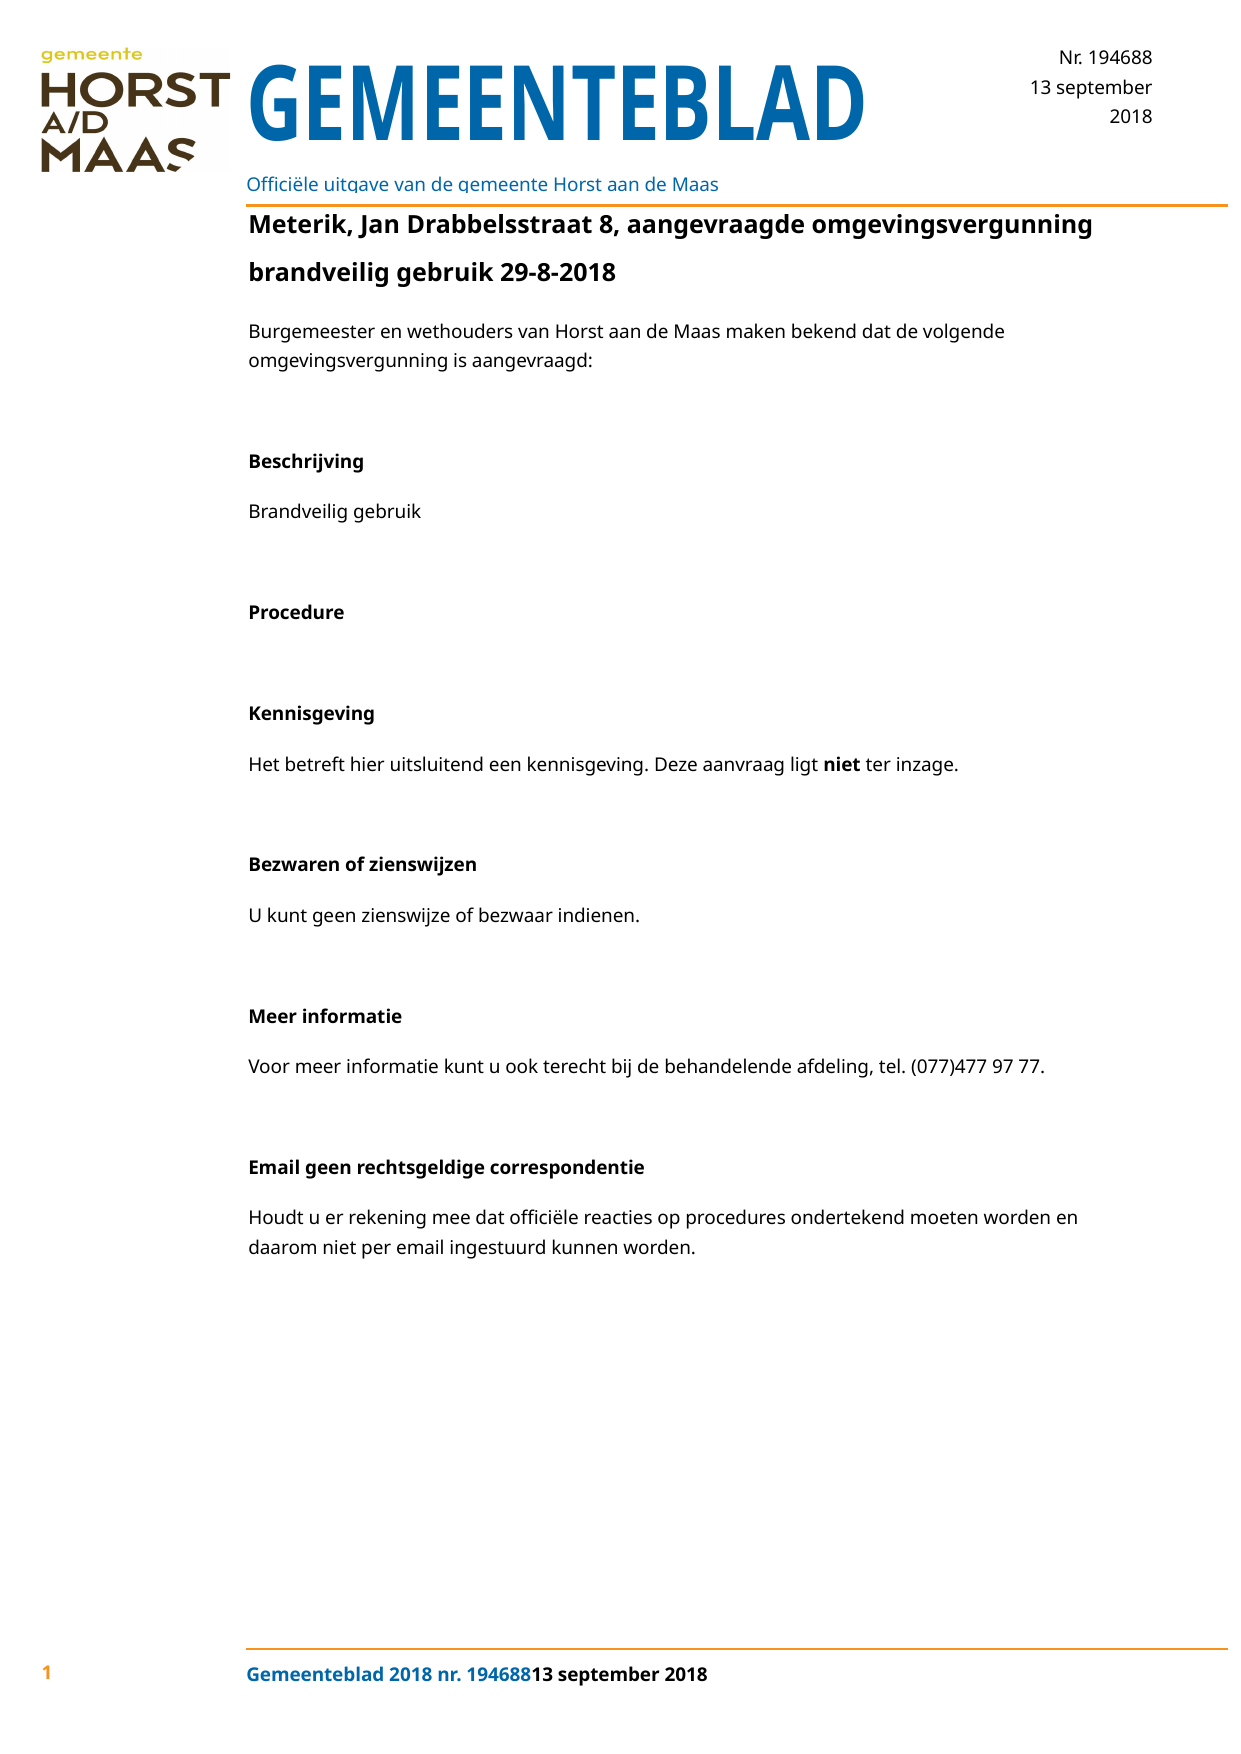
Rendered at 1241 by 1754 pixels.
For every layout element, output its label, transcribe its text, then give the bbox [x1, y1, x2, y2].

text Voor meer informatie kunt u ook terecht bij de behandelende afdeling, tel. (077)477 97 77. [248, 1053, 1152, 1079]
text Beschrijving [248, 448, 1152, 474]
text Email geen rechtsgeldige correspondentie [248, 1154, 1152, 1180]
text Houdt u er rekening mee dat officiële reacties op procedures ondertekend moeten worden en daarom niet per email ingestuurd kunnen worden. [248, 1204, 1152, 1260]
text Meer informatie [248, 1003, 1152, 1029]
picture [41, 47, 231, 172]
text Bezwaren of zienswijzen [248, 852, 1152, 877]
text Kennisgeving [248, 700, 1152, 726]
text U kunt geen zienswijze of bezwaar indienen. [248, 902, 1152, 928]
text Brandveilig gebruik [248, 499, 1152, 524]
text Procedure [248, 599, 1152, 625]
text Meterik, Jan Drabbelsstraat 8, aangevraagde omgevingsvergunning brandveilig gebruik 29-8-2018 [248, 207, 1152, 288]
text Het betreft hier uitsluitend een kennisgeving. Deze aanvraag ligt niet ter inzage. [248, 751, 1152, 777]
text Burgemeester en wethouders van Horst aan de Maas maken bekend dat de volgende omgevingsvergunning is aangevraagd: [248, 318, 1152, 373]
